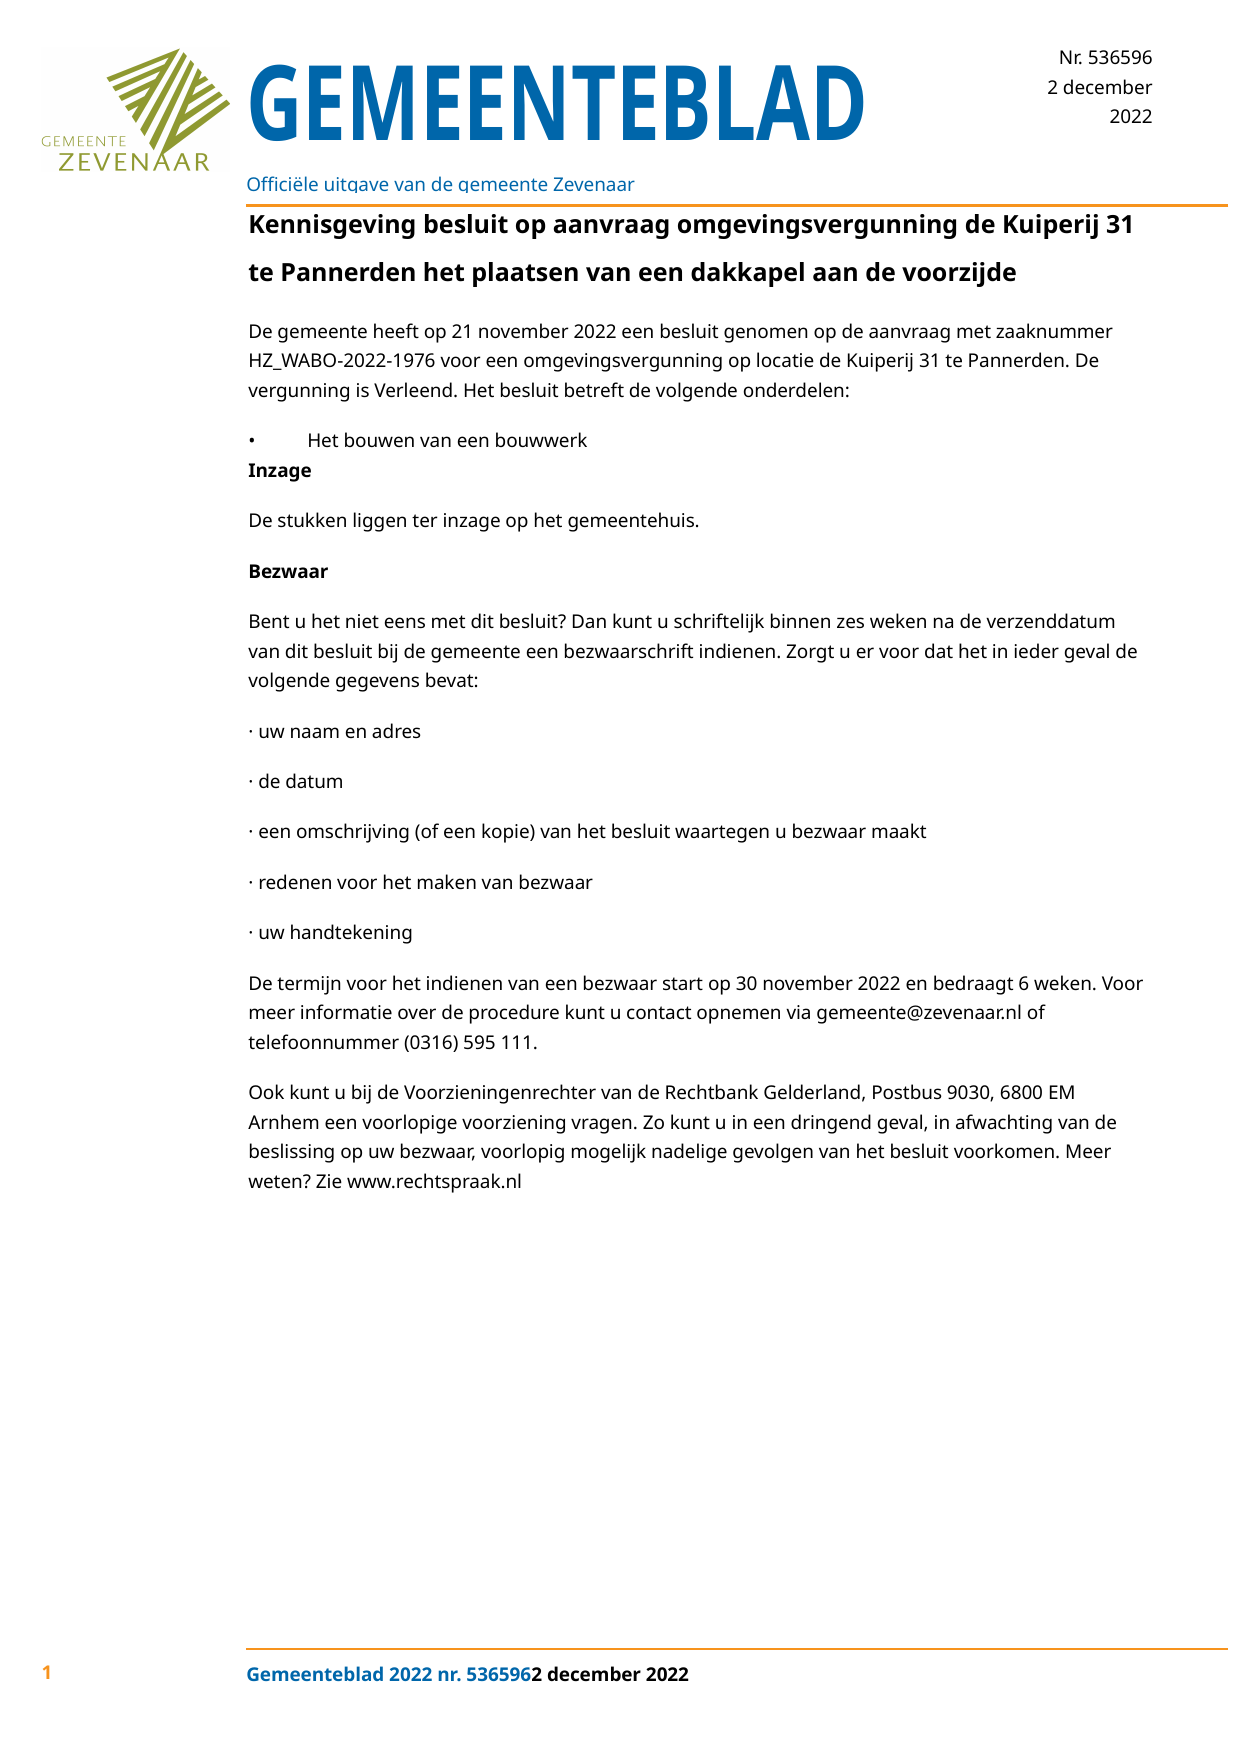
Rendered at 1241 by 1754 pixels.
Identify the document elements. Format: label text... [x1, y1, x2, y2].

text · uw naam en adres [248, 718, 1152, 744]
text De gemeente heeft op 21 november 2022 een besluit genomen op de aanvraag met zaaknummer HZ_WABO-2022-1976 voor een omgevingsvergunning op locatie de Kuiperij 31 te Pannerden. De vergunning is Verleend. Het besluit betreft de volgende onderdelen: [248, 318, 1152, 403]
text Bezwaar [248, 558, 1152, 584]
text De stukken liggen ter inzage op het gemeentehuis. [248, 507, 1152, 533]
text · redenen voor het maken van bezwaar [248, 869, 1152, 895]
text Ook kunt u bij de Voorzieningenrechter van de Rechtbank Gelderland, Postbus 9030, 6800 EM Arnhem een voorlopige voorziening vragen. Zo kunt u in een dringend geval, in afwachting van de beslissing op uw bezwaar, voorlopig mogelijk nadelige gevolgen van het besluit voorkomen. Meer weten? Zie www.rechtspraak.nl [248, 1079, 1152, 1194]
picture [41, 47, 231, 172]
text Bent u het niet eens met dit besluit? Dan kunt u schriftelijk binnen zes weken na de verzenddatum van dit besluit bij de gemeente een bezwaarschrift indienen. Zorgt u er voor dat het in ieder geval de volgende gegevens bevat: [248, 608, 1152, 693]
text · uw handtekening [248, 919, 1152, 945]
text De termijn voor het indienen van een bezwaar start op 30 november 2022 en bedraagt 6 weken. Voor meer informatie over de procedure kunt u contact opnemen via gemeente@zevenaar.nl of telefoonnummer (0316) 595 111. [248, 970, 1152, 1055]
text · de datum [248, 768, 1152, 794]
list Het bouwen van een bouwwerk [248, 427, 1152, 453]
text Kennisgeving besluit op aanvraag omgevingsvergunning de Kuiperij 31 te Pannerden het plaatsen van een dakkapel aan de voorzijde [248, 207, 1152, 288]
text · een omschrijving (of een kopie) van het besluit waartegen u bezwaar maakt [248, 819, 1152, 844]
text Inzage [248, 457, 1152, 483]
